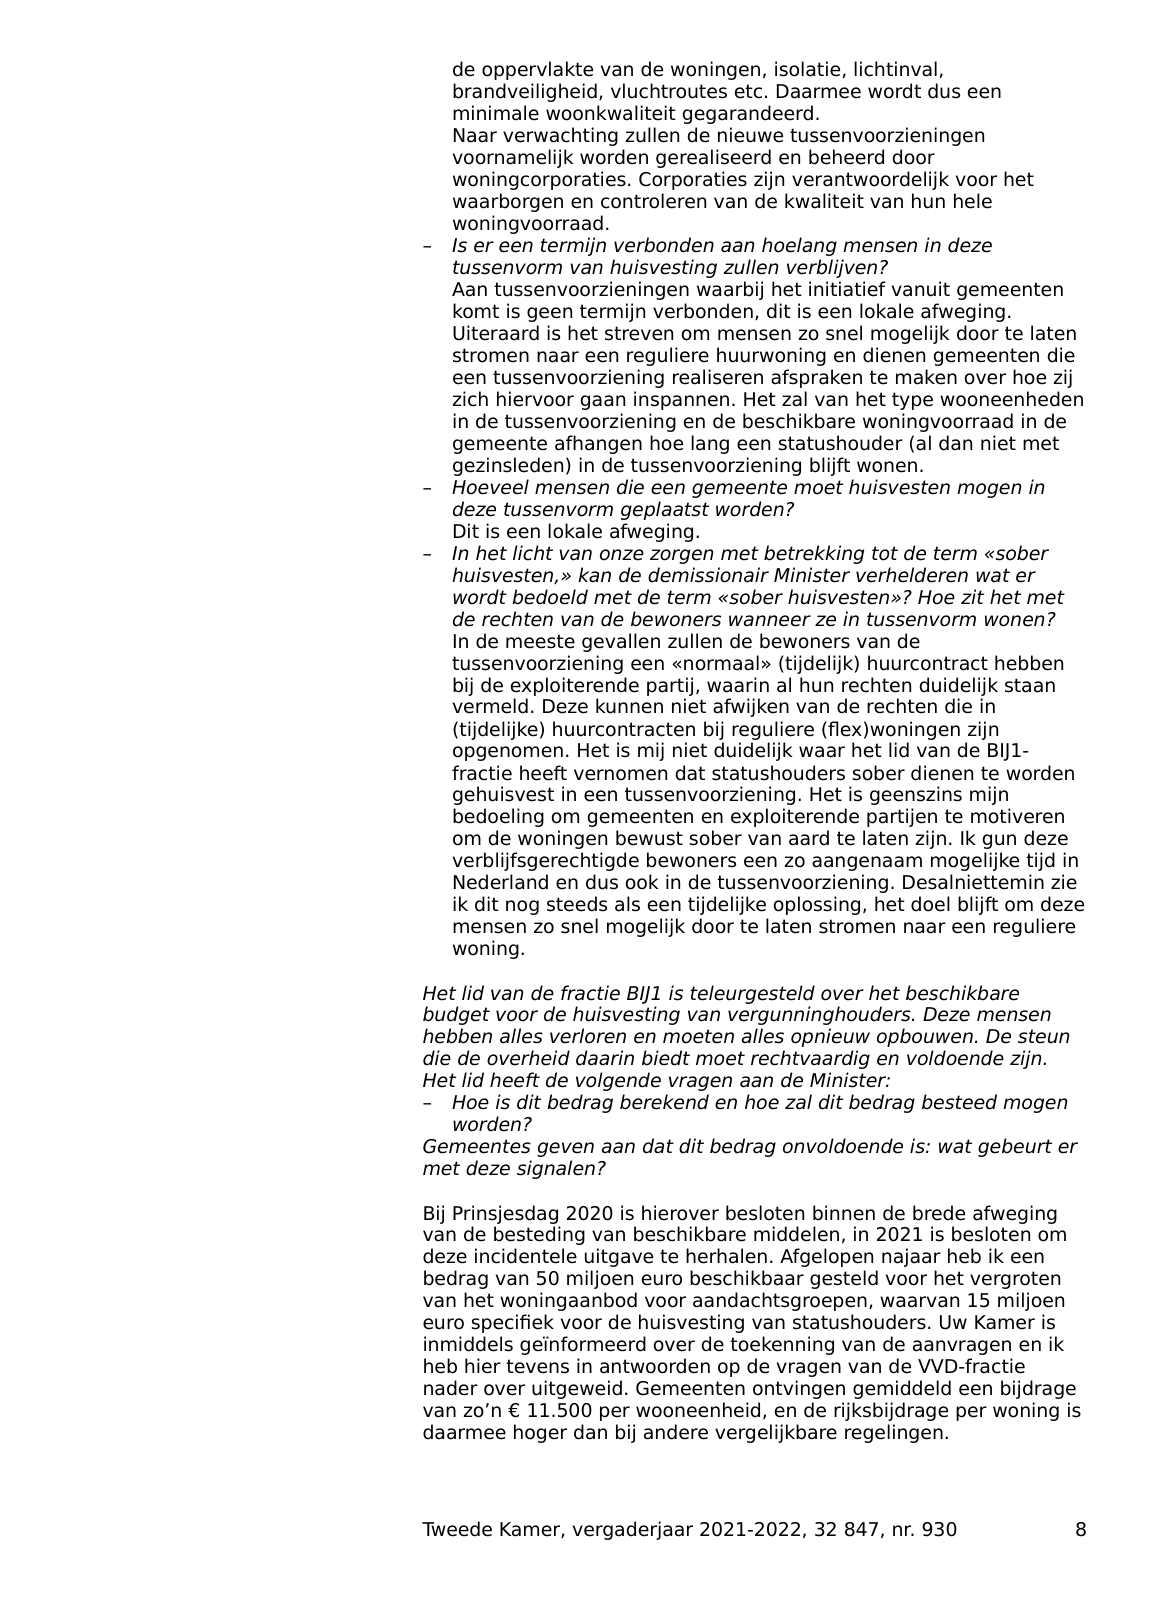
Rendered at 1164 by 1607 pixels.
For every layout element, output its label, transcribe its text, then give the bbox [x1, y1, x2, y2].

text Aan tussenvoorzieningen waarbij het initiatief vanuit gemeenten komt is geen termijn verbonden, dit is een lokale afweging. Uiteraard is het streven om mensen zo snel mogelijk door te laten stromen naar een reguliere huurwoning en dienen gemeenten die een tussenvoorziening realiseren afspraken te maken over hoe zij zich hiervoor gaan inspannen. Het zal van het type wooneenheden in de tussenvoorziening en de beschikbare woningvoorraad in de gemeente afhangen hoe lang een statushouder (al dan niet met gezinsleden) in de tussenvoorziening blijft wonen. [452, 279, 1087, 477]
text Dit is een lokale afweging. [452, 521, 1087, 543]
text – Hoe is dit bedrag berekend en hoe zal dit bedrag besteed mogen worden? [422, 1092, 1087, 1136]
text de oppervlakte van de woningen, isolatie, lichtinval, brandveiligheid, vluchtroutes etc. Daarmee wordt dus een minimale woonkwaliteit gegarandeerd. [452, 59, 1087, 125]
text Gemeentes geven aan dat dit bedrag onvoldoende is: wat gebeurt er met deze signalen? [422, 1136, 1087, 1180]
text Het lid van de fractie BIJ1 is teleurgesteld over het beschikbare budget voor de huisvesting van vergunninghouders. Deze mensen hebben alles verloren en moeten alles opnieuw opbouwen. De steun die de overheid daarin biedt moet rechtvaardig en voldoende zijn. [422, 982, 1087, 1070]
text Het lid heeft de volgende vragen aan de Minister: [422, 1070, 1087, 1092]
text – Hoeveel mensen die een gemeente moet huisvesten mogen in deze tussenvorm geplaatst worden? [422, 477, 1087, 521]
text Naar verwachting zullen de nieuwe tussenvoorzieningen voornamelijk worden gerealiseerd en beheerd door woningcorporaties. Corporaties zijn verantwoordelijk voor het waarborgen en controleren van de kwaliteit van hun hele woningvoorraad. [452, 125, 1087, 235]
text – In het licht van onze zorgen met betrekking tot de term «sober huisvesten,» kan de demissionair Minister verhelderen wat er wordt bedoeld met de term «sober huisvesten»? Hoe zit het met de rechten van de bewoners wanneer ze in tussenvorm wonen? [422, 543, 1087, 631]
text Bij Prinsjesdag 2020 is hierover besloten binnen de brede afweging van de besteding van beschikbare middelen, in 2021 is besloten om deze incidentele uitgave te herhalen. Afgelopen najaar heb ik een bedrag van 50 miljoen euro beschikbaar gesteld voor het vergroten van het woningaanbod voor aandachtsgroepen, waarvan 15 miljoen euro specifiek voor de huisvesting van statushouders. Uw Kamer is inmiddels geïnformeerd over de toekenning van de aanvragen en ik heb hier tevens in antwoorden op de vragen van de VVD-fractie nader over uitgeweid. Gemeenten ontvingen gemiddeld een bijdrage van zo’n € 11.500 per wooneenheid, en de rijksbijdrage per woning is daarmee hoger dan bij andere vergelijkbare regelingen. [422, 1202, 1087, 1444]
text In de meeste gevallen zullen de bewoners van de tussenvoorziening een «normaal» (tijdelijk) huurcontract hebben bij de exploiterende partij, waarin al hun rechten duidelijk staan vermeld. Deze kunnen niet afwijken van de rechten die in (tijdelijke) huurcontracten bij reguliere (flex)woningen zijn opgenomen. Het is mij niet duidelijk waar het lid van de BIJ1-fractie heeft vernomen dat statushouders sober dienen te worden gehuisvest in een tussenvoorziening. Het is geenszins mijn bedoeling om gemeenten en exploiterende partijen te motiveren om de woningen bewust sober van aard te laten zijn. Ik gun deze verblijfsgerechtigde bewoners een zo aangenaam mogelijke tijd in Nederland en dus ook in de tussenvoorziening. Desalniettemin zie ik dit nog steeds als een tijdelijke oplossing, het doel blijft om deze mensen zo snel mogelijk door te laten stromen naar een reguliere woning. [452, 631, 1087, 960]
text – Is er een termijn verbonden aan hoelang mensen in deze tussenvorm van huisvesting zullen verblijven? [422, 235, 1087, 279]
